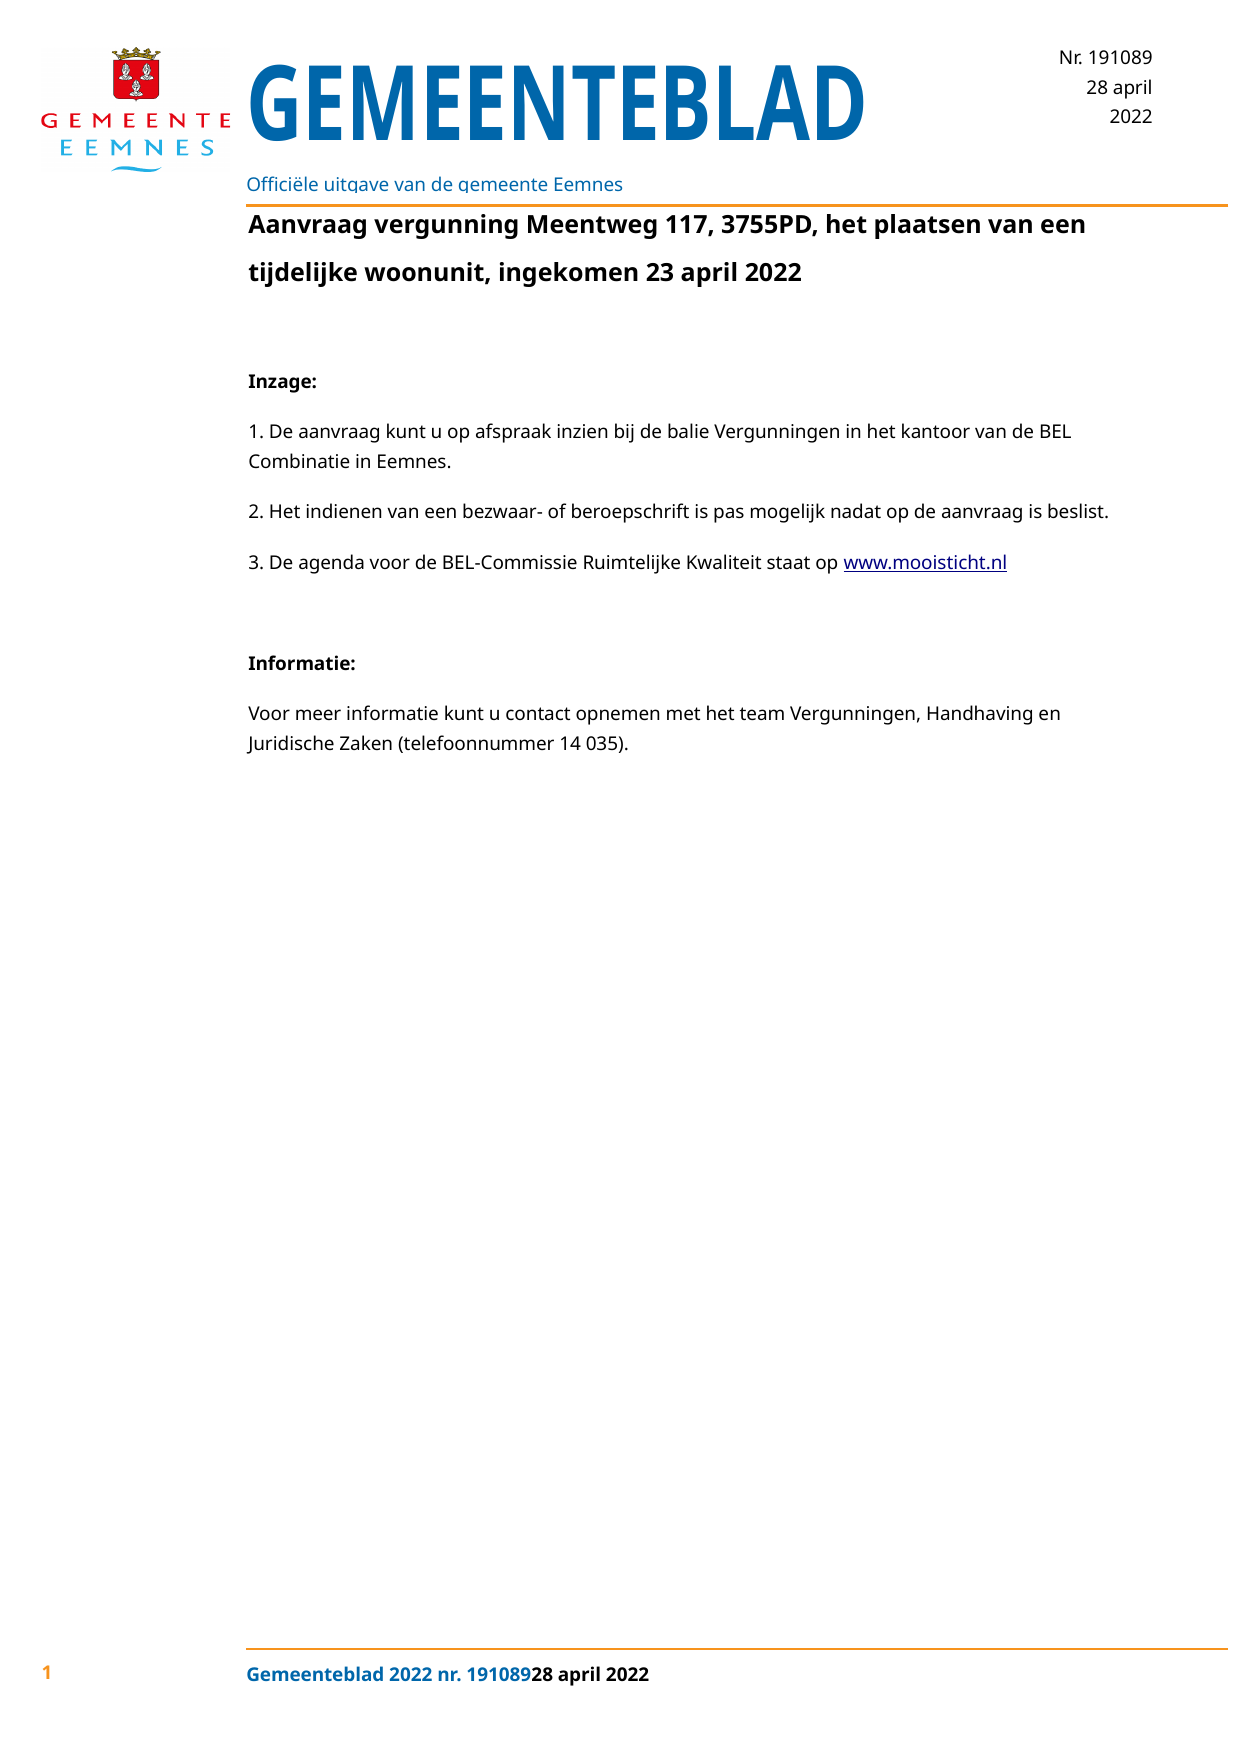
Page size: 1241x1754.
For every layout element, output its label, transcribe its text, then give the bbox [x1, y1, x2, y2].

text Informatie: [248, 650, 1152, 676]
text Inzage: [248, 368, 1152, 394]
text 1. De aanvraag kunt u op afspraak inzien bij de balie Vergunningen in het kantoor van de BEL Combinatie in Eemnes. [248, 419, 1152, 474]
text Aanvraag vergunning Meentweg 117, 3755PD, het plaatsen van een tijdelijke woonunit, ingekomen 23 april 2022 [248, 207, 1152, 288]
text 2. Het indienen van een bezwaar- of beroepschrift is pas mogelijk nadat op de aanvraag is beslist. [248, 499, 1152, 524]
text Voor meer informatie kunt u contact opnemen met het team Vergunningen, Handhaving en Juridische Zaken (telefoonnummer 14 035). [248, 700, 1152, 756]
picture [41, 47, 231, 172]
text 3. De agenda voor de BEL-Commissie Ruimtelijke Kwaliteit staat op www.mooisticht.nl [248, 549, 1152, 575]
